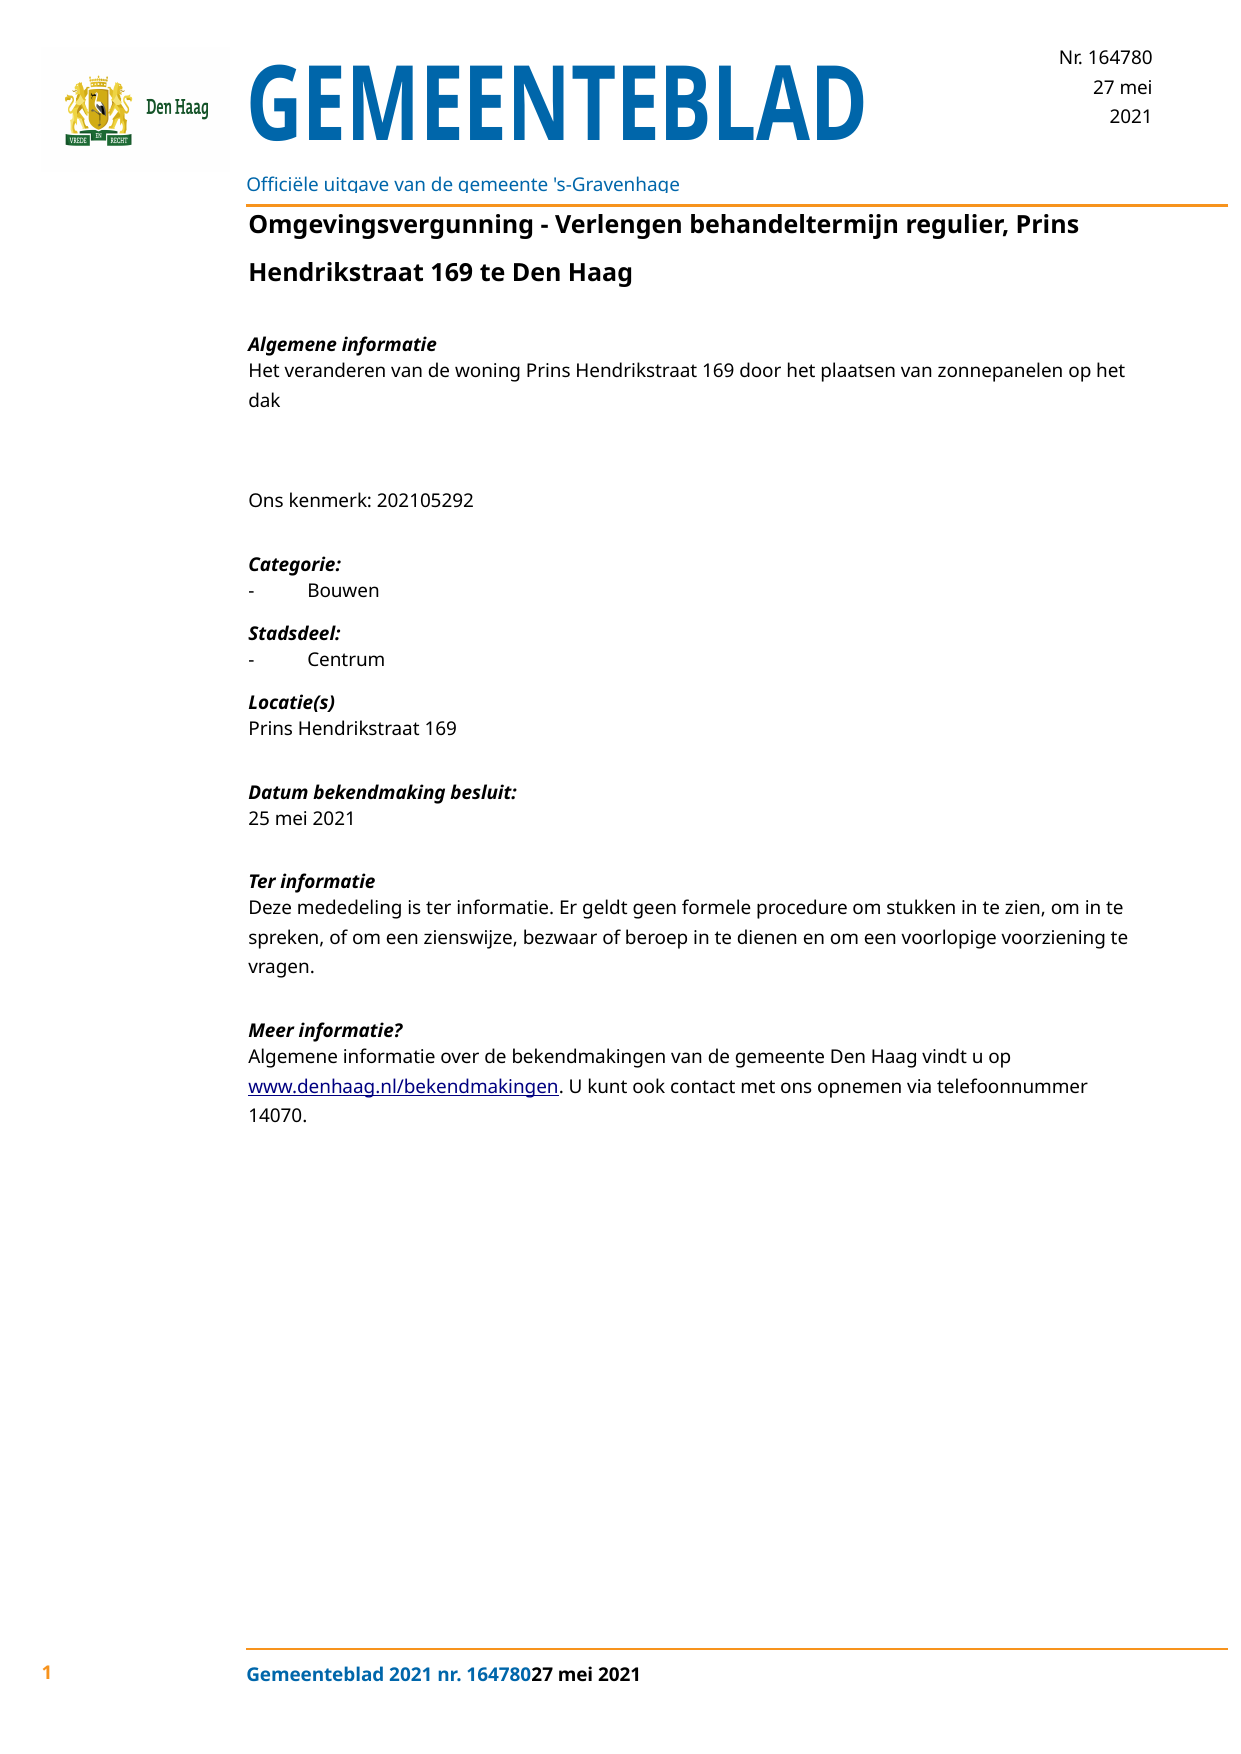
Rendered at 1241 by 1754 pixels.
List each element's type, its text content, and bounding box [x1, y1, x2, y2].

text 25 mei 2021 [248, 805, 1152, 830]
picture [41, 47, 231, 172]
text Meer informatie? [248, 1017, 1152, 1043]
text Stadsdeel: [248, 620, 1152, 646]
text Het veranderen van de woning Prins Hendrikstraat 169 door het plaatsen van zonnepanelen op het dak [248, 357, 1152, 412]
text Datum bekendmaking besluit: [248, 779, 1152, 805]
text Algemene informatie over de bekendmakingen van de gemeente Den Haag vindt u op www.denhaag.nl/bekendmakingen. U kunt ook contact met ons opnemen via telefoonnummer 14070. [248, 1043, 1152, 1128]
list Centrum [248, 646, 1152, 672]
text Locatie(s) [248, 689, 1152, 715]
list Bouwen [248, 577, 1152, 603]
text Algemene informatie [248, 331, 1152, 357]
text Ter informatie [248, 869, 1152, 894]
text Omgevingsvergunning - Verlengen behandeltermijn regulier, Prins Hendrikstraat 169 te Den Haag [248, 207, 1152, 288]
text Categorie: [248, 552, 1152, 577]
text Prins Hendrikstraat 169 [248, 715, 1152, 741]
text Ons kenmerk: 202105292 [248, 488, 1152, 513]
text Deze mededeling is ter informatie. Er geldt geen formele procedure om stukken in te zien, om in te spreken, of om een zienswijze, bezwaar of beroep in te dienen en om een voorlopige voorziening te vragen. [248, 894, 1152, 979]
